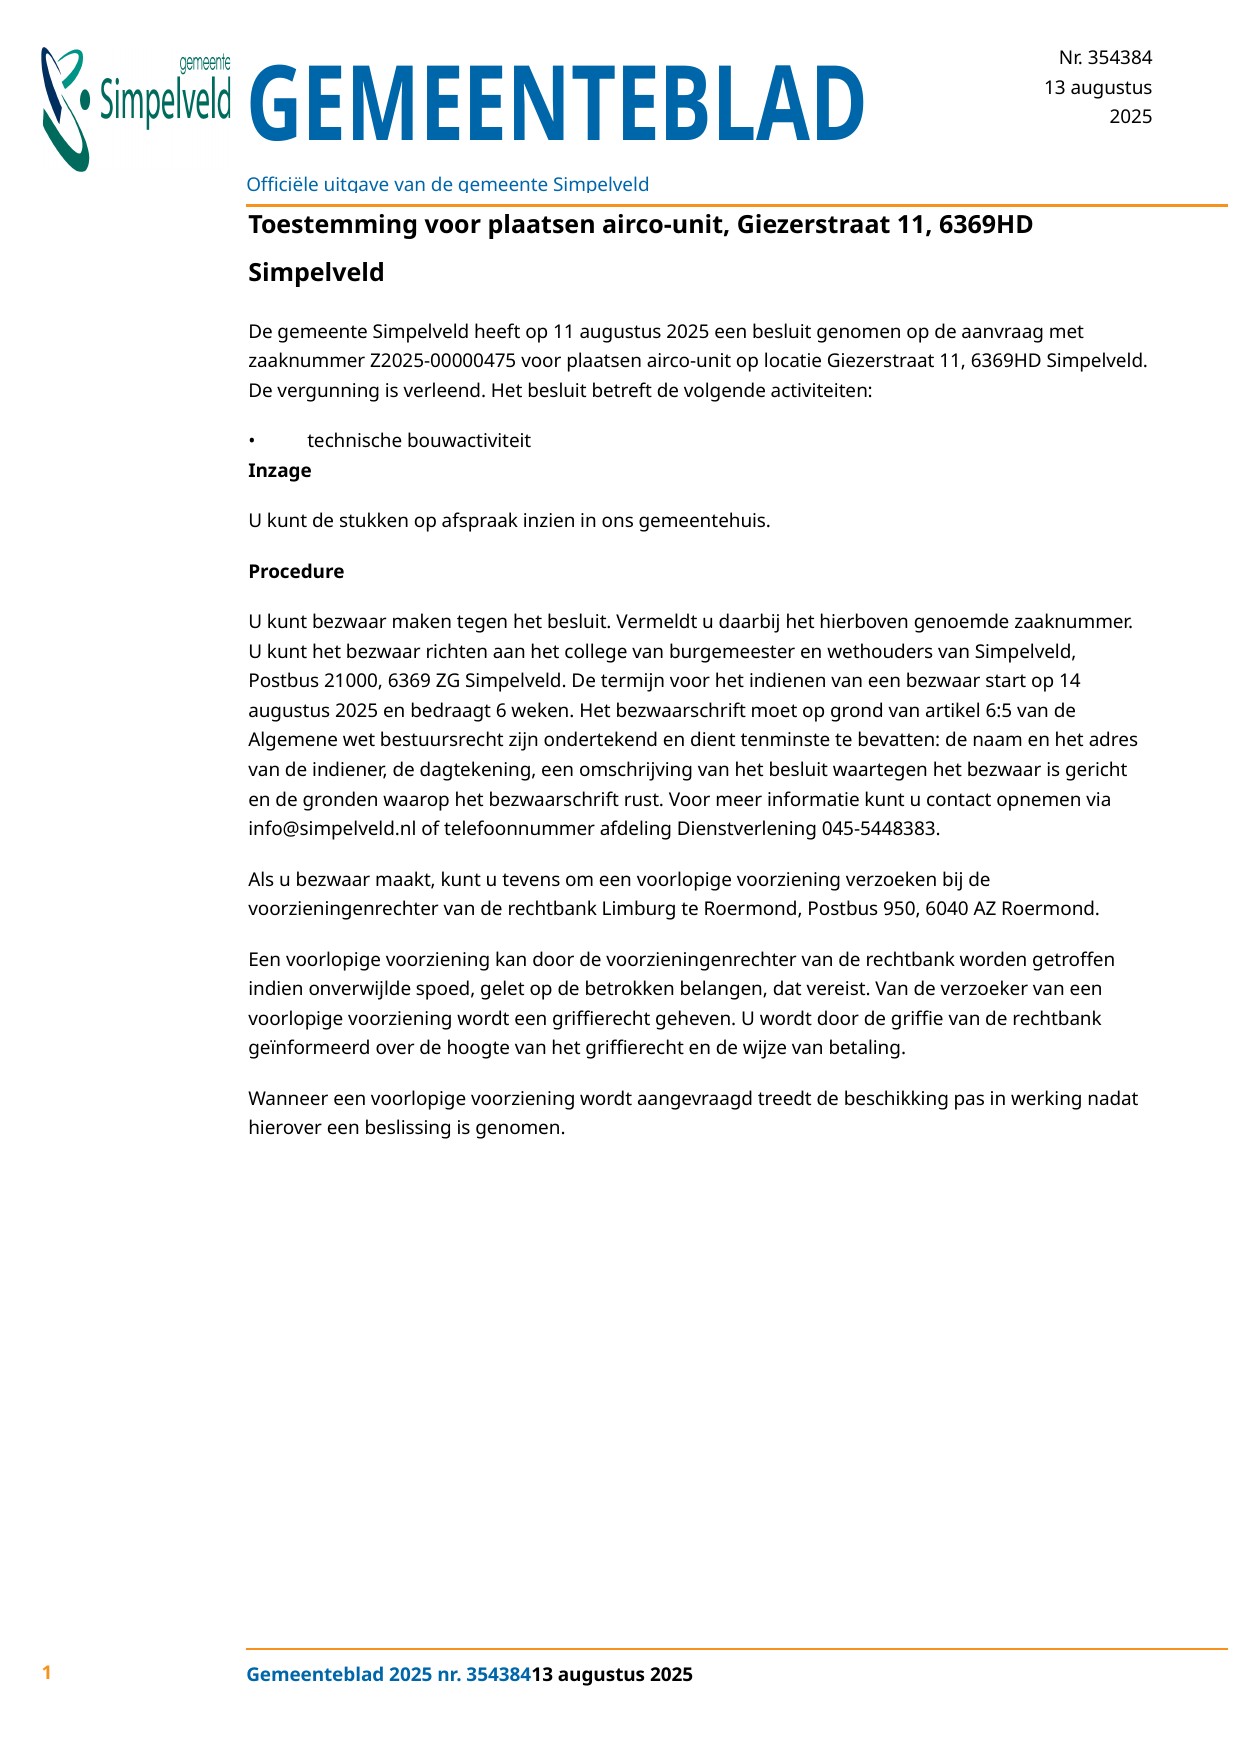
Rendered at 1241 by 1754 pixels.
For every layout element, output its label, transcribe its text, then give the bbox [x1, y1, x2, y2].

text De gemeente Simpelveld heeft op 11 augustus 2025 een besluit genomen op de aanvraag met zaaknummer Z2025-00000475 voor plaatsen airco-unit op locatie Giezerstraat 11, 6369HD Simpelveld. De vergunning is verleend. Het besluit betreft de volgende activiteiten: [248, 318, 1152, 403]
text Toestemming voor plaatsen airco-unit, Giezerstraat 11, 6369HD Simpelveld [248, 207, 1152, 288]
text U kunt bezwaar maken tegen het besluit. Vermeldt u daarbij het hierboven genoemde zaaknummer. U kunt het bezwaar richten aan het college van burgemeester en wethouders van Simpelveld, Postbus 21000, 6369 ZG Simpelveld. De termijn voor het indienen van een bezwaar start op 14 augustus 2025 en bedraagt 6 weken. Het bezwaarschrift moet op grond van artikel 6:5 van de Algemene wet bestuursrecht zijn ondertekend en dient tenminste te bevatten: de naam en het adres van de indiener, de dagtekening, een omschrijving van het besluit waartegen het bezwaar is gericht en de gronden waarop het bezwaarschrift rust. Voor meer informatie kunt u contact opnemen via info@simpelveld.nl of telefoonnummer afdeling Dienstverlening 045-5448383. [248, 608, 1152, 841]
text U kunt de stukken op afspraak inzien in ons gemeentehuis. [248, 507, 1152, 533]
text Een voorlopige voorziening kan door de voorzieningenrechter van de rechtbank worden getroffen indien onverwijlde spoed, gelet op de betrokken belangen, dat vereist. Van de verzoeker van een voorlopige voorziening wordt een griffierecht geheven. U wordt door de griffie van de rechtbank geïnformeerd over de hoogte van het griffierecht en de wijze van betaling. [248, 946, 1152, 1060]
text Als u bezwaar maakt, kunt u tevens om een voorlopige voorziening verzoeken bij de voorzieningenrechter van de rechtbank Limburg te Roermond, Postbus 950, 6040 AZ Roermond. [248, 866, 1152, 921]
text Inzage [248, 457, 1152, 483]
text Wanneer een voorlopige voorziening wordt aangevraagd treedt de beschikking pas in werking nadat hierover een beslissing is genomen. [248, 1085, 1152, 1140]
list technische bouwactiviteit [248, 427, 1152, 453]
picture [41, 47, 231, 172]
text Procedure [248, 558, 1152, 584]
